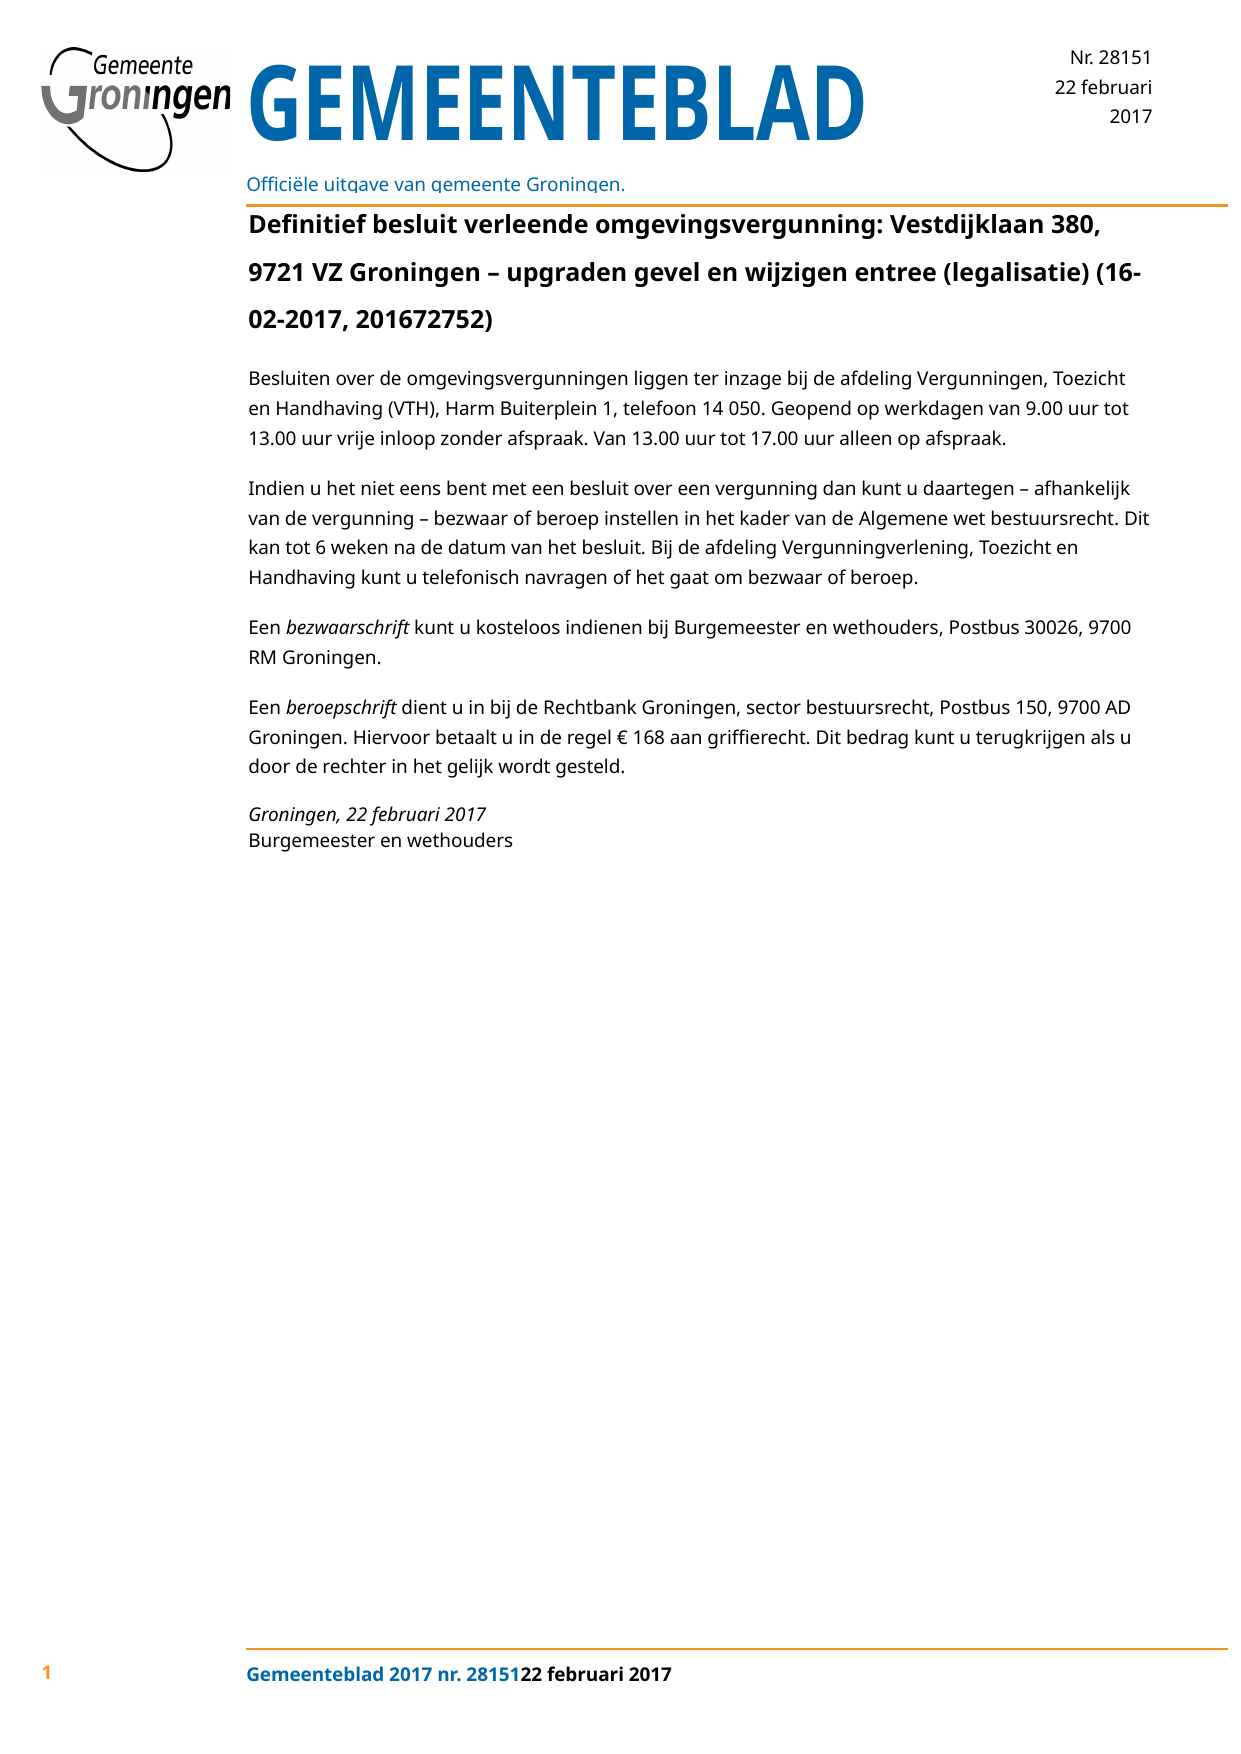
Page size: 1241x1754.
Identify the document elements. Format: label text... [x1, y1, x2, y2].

text Burgemeester en wethouders [248, 827, 1152, 853]
text Groningen, 22 februari 2017 [248, 801, 1152, 827]
text Indien u het niet eens bent met een besluit over een vergunning dan kunt u daartegen – afhankelijk van de vergunning – bezwaar of beroep instellen in het kader van de Algemene wet bestuursrecht. Dit kan tot 6 weken na de datum van het besluit. Bij de afdeling Vergunningverlening, Toezicht en Handhaving kunt u telefonisch navragen of het gaat om bezwaar of beroep. [248, 475, 1152, 589]
picture [41, 47, 231, 172]
text Definitief besluit verleende omgevingsvergunning: Vestdijklaan 380, 9721 VZ Groningen – upgraden gevel en wijzigen entree (legalisatie) (16-02-2017, 201672752) [248, 207, 1152, 336]
text Een beroepschrift dient u in bij de Rechtbank Groningen, sector bestuursrecht, Postbus 150, 9700 AD Groningen. Hiervoor betaalt u in de regel € 168 aan griffierecht. Dit bedrag kunt u terugkrijgen als u door de rechter in het gelijk wordt gesteld. [248, 694, 1152, 779]
text Een bezwaarschrift kunt u kosteloos indienen bij Burgemeester en wethouders, Postbus 30026, 9700 RM Groningen. [248, 614, 1152, 669]
text Besluiten over de omgevingsvergunningen liggen ter inzage bij de afdeling Vergunningen, Toezicht en Handhaving (VTH), Harm Buiterplein 1, telefoon 14 050. Geopend op werkdagen van 9.00 uur tot 13.00 uur vrije inloop zonder afspraak. Van 13.00 uur tot 17.00 uur alleen op afspraak. [248, 366, 1152, 450]
